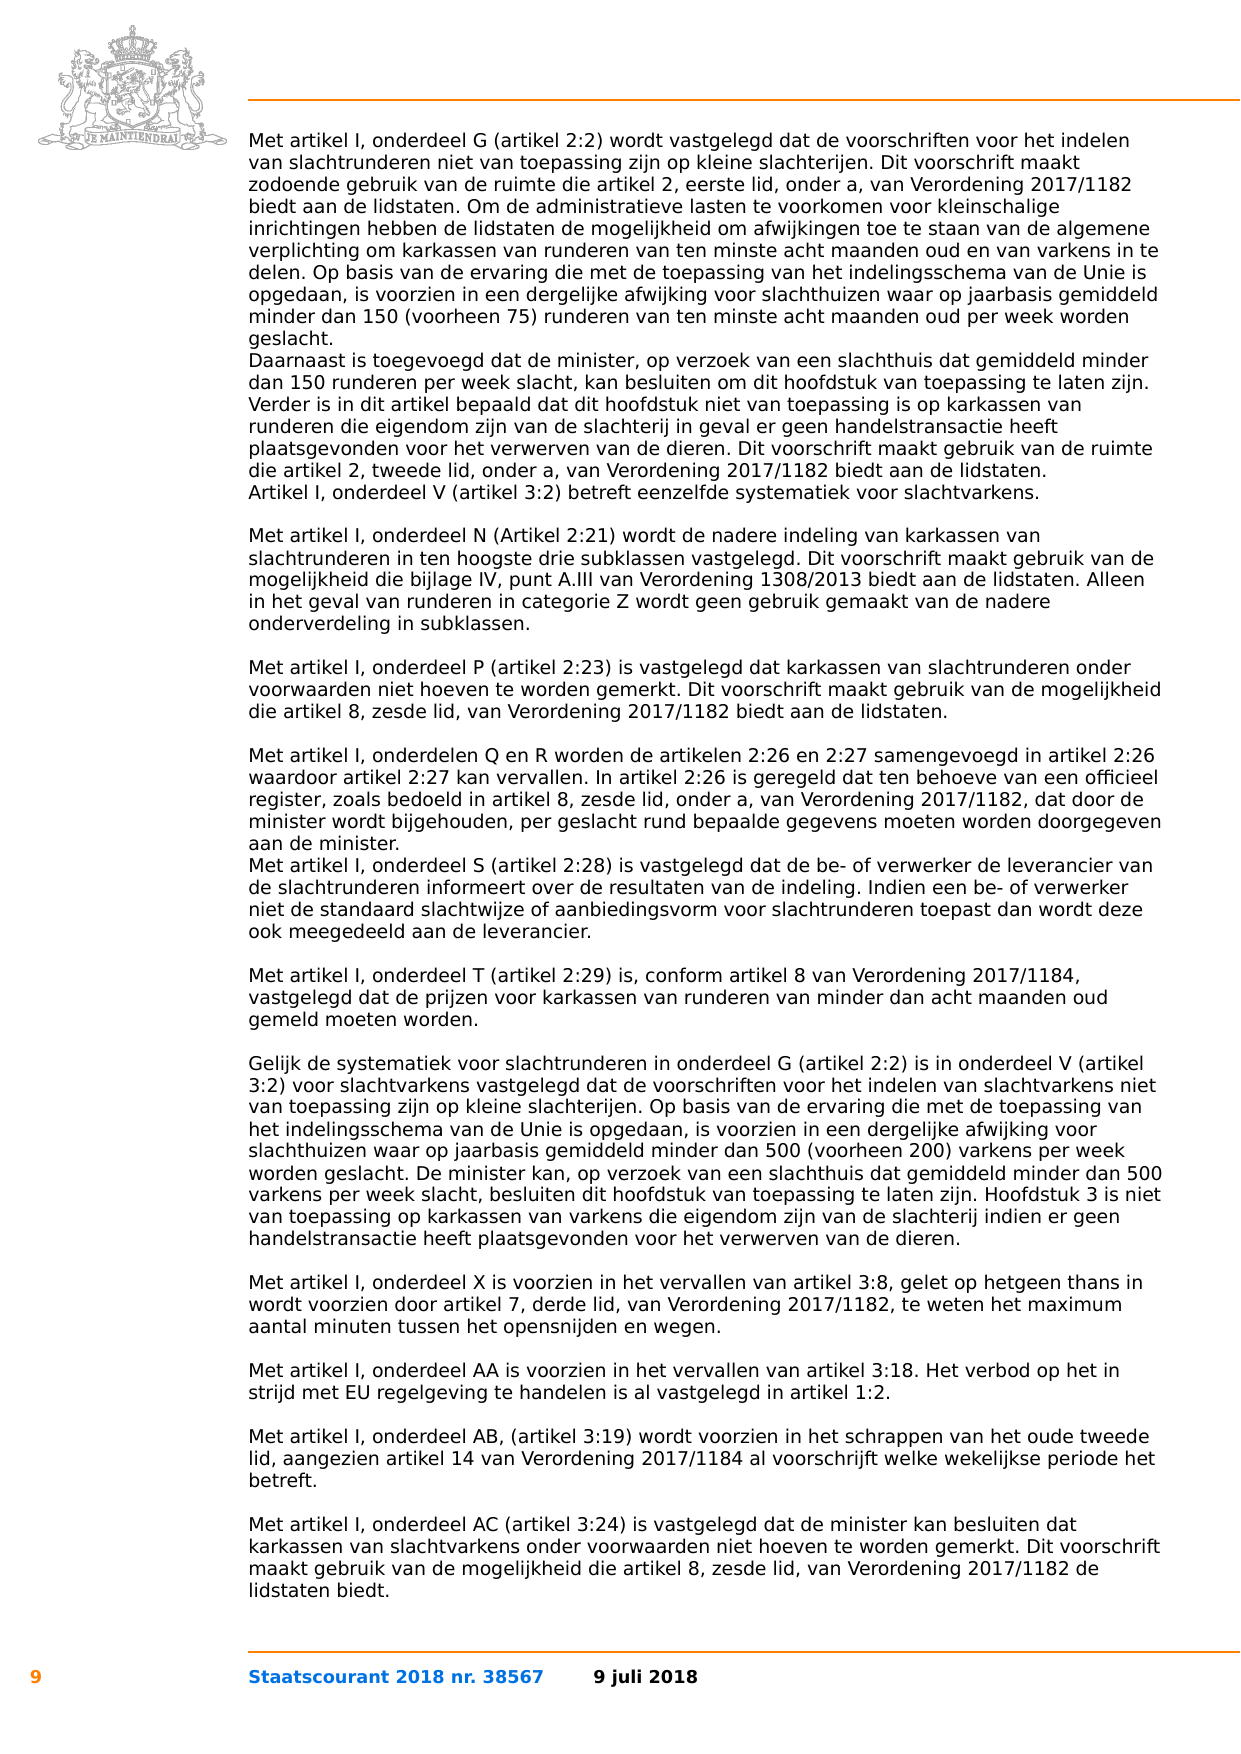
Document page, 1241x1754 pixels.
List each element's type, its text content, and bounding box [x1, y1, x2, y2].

text Met artikel I, onderdeel AA is voorzien in het vervallen van artikel 3:18. Het verbod op het in strijd met EU regelgeving te handelen is al vastgelegd in artikel 1:2. [248, 1360, 1163, 1404]
text Artikel I, onderdeel V (artikel 3:2) betreft eenzelfde systematiek voor slachtvarkens. [248, 482, 1163, 503]
text Met artikel I, onderdeel S (artikel 2:28) is vastgelegd dat de be- of verwerker de leverancier van de slachtrunderen informeert over de resultaten van de indeling. Indien een be- of verwerker niet de standaard slachtwijze of aanbiedingsvorm voor slachtrunderen toepast dan wordt deze ook meegedeeld aan de leverancier. [248, 855, 1163, 943]
text Verder is in dit artikel bepaald dat dit hoofdstuk niet van toepassing is op karkassen van runderen die eigendom zijn van de slachterij in geval er geen handelstransactie heeft plaatsgevonden voor het verwerven van de dieren. Dit voorschrift maakt gebruik van de ruimte die artikel 2, tweede lid, onder a, van Verordening 2017/1182 biedt aan de lidstaten. [248, 394, 1163, 482]
text Met artikel I, onderdeel P (artikel 2:23) is vastgelegd dat karkassen van slachtrunderen onder voorwaarden niet hoeven te worden gemerkt. Dit voorschrift maakt gebruik van de mogelijkheid die artikel 8, zesde lid, van Verordening 2017/1182 biedt aan de lidstaten. [248, 657, 1163, 723]
text Met artikel I, onderdeel N (Artikel 2:21) wordt de nadere indeling van karkassen van slachtrunderen in ten hoogste drie subklassen vastgelegd. Dit voorschrift maakt gebruik van de mogelijkheid die bijlage IV, punt A.III van Verordening 1308/2013 biedt aan de lidstaten. Alleen in het geval van runderen in categorie Z wordt geen gebruik gemaakt van de nadere onderverdeling in subklassen. [248, 525, 1163, 635]
text Gelijk de systematiek voor slachtrunderen in onderdeel G (artikel 2:2) is in onderdeel V (artikel 3:2) voor slachtvarkens vastgelegd dat de voorschriften voor het indelen van slachtvarkens niet van toepassing zijn op kleine slachterijen. Op basis van de ervaring die met de toepassing van het indelingsschema van de Unie is opgedaan, is voorzien in een dergelijke afwijking voor slachthuizen waar op jaarbasis gemiddeld minder dan 500 (voorheen 200) varkens per week worden geslacht. De minister kan, op verzoek van een slachthuis dat gemiddeld minder dan 500 varkens per week slacht, besluiten dit hoofdstuk van toepassing te laten zijn. Hoofdstuk 3 is niet van toepassing op karkassen van varkens die eigendom zijn van de slachterij indien er geen handelstransactie heeft plaatsgevonden voor het verwerven van de dieren. [248, 1052, 1163, 1250]
text Met artikel I, onderdelen Q en R worden de artikelen 2:26 en 2:27 samengevoegd in artikel 2:26 waardoor artikel 2:27 kan vervallen. In artikel 2:26 is geregeld dat ten behoeve van een officieel register, zoals bedoeld in artikel 8, zesde lid, onder a, van Verordening 2017/1182, dat door de minister wordt bijgehouden, per geslacht rund bepaalde gegevens moeten worden doorgegeven aan de minister. [248, 745, 1163, 855]
text Met artikel I, onderdeel X is voorzien in het vervallen van artikel 3:8, gelet op hetgeen thans in wordt voorzien door artikel 7, derde lid, van Verordening 2017/1182, te weten het maximum aantal minuten tussen het opensnijden en wegen. [248, 1272, 1163, 1338]
text Daarnaast is toegevoegd dat de minister, op verzoek van een slachthuis dat gemiddeld minder dan 150 runderen per week slacht, kan besluiten om dit hoofdstuk van toepassing te laten zijn. [248, 350, 1163, 394]
text Met artikel I, onderdeel AC (artikel 3:24) is vastgelegd dat de minister kan besluiten dat karkassen van slachtvarkens onder voorwaarden niet hoeven te worden gemerkt. Dit voorschrift maakt gebruik van de mogelijkheid die artikel 8, zesde lid, van Verordening 2017/1182 de lidstaten biedt. [248, 1514, 1163, 1602]
text Met artikel I, onderdeel G (artikel 2:2) wordt vastgelegd dat de voorschriften voor het indelen van slachtrunderen niet van toepassing zijn op kleine slachterijen. Dit voorschrift maakt zodoende gebruik van de ruimte die artikel 2, eerste lid, onder a, van Verordening 2017/1182 biedt aan de lidstaten. Om de administratieve lasten te voorkomen voor kleinschalige inrichtingen hebben de lidstaten de mogelijkheid om afwijkingen toe te staan van de algemene verplichting om karkassen van runderen van ten minste acht maanden oud en van varkens in te delen. Op basis van de ervaring die met de toepassing van het indelingsschema van de Unie is opgedaan, is voorzien in een dergelijke afwijking voor slachthuizen waar op jaarbasis gemiddeld minder dan 150 (voorheen 75) runderen van ten minste acht maanden oud per week worden geslacht. [248, 130, 1163, 350]
text Met artikel I, onderdeel T (artikel 2:29) is, conform artikel 8 van Verordening 2017/1184, vastgelegd dat de prijzen voor karkassen van runderen van minder dan acht maanden oud gemeld moeten worden. [248, 965, 1163, 1031]
text Met artikel I, onderdeel AB, (artikel 3:19) wordt voorzien in het schrappen van het oude tweede lid, aangezien artikel 14 van Verordening 2017/1184 al voorschrijft welke wekelijkse periode het betreft. [248, 1426, 1163, 1492]
picture [38, 25, 227, 150]
